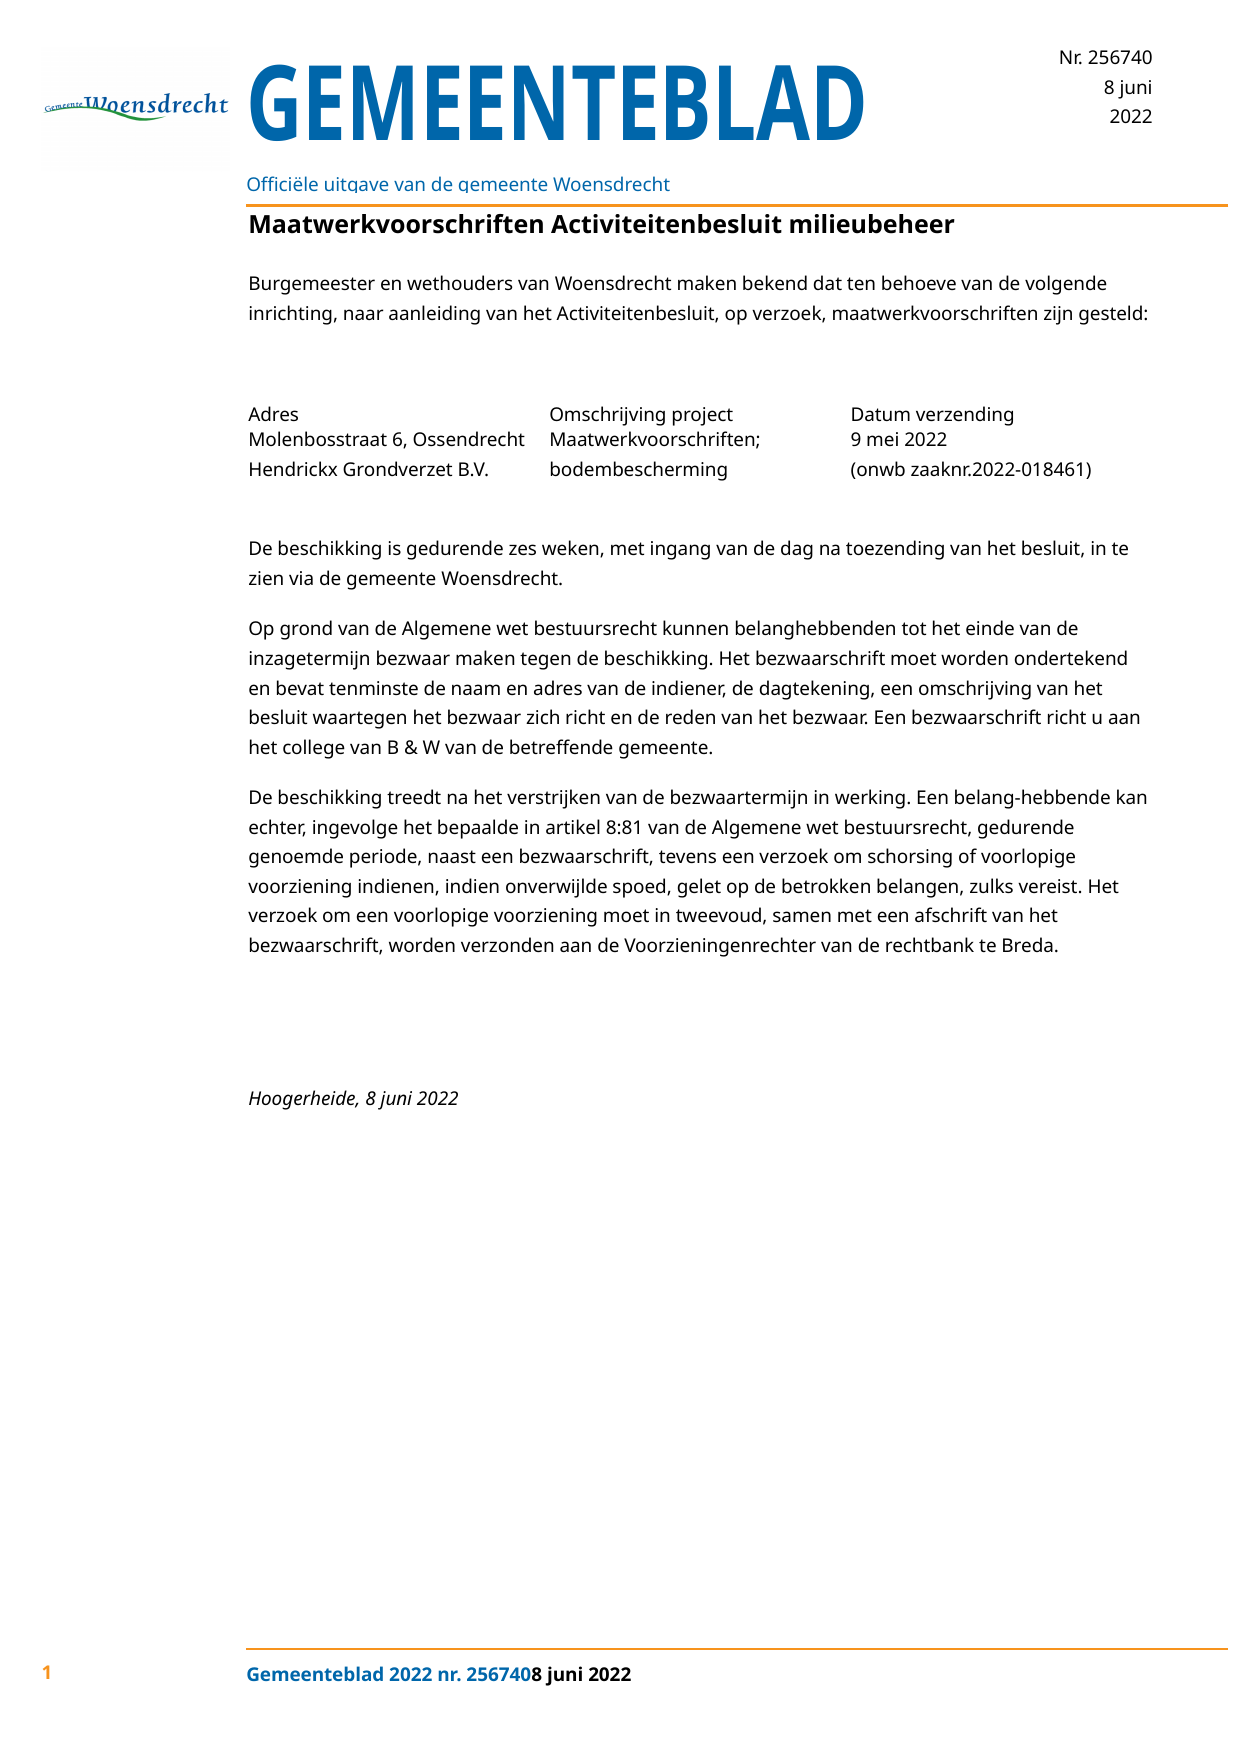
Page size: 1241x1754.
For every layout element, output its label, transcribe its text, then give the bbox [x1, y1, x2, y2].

table_header Adres [248, 401, 549, 427]
table_header [850, 1012, 1152, 1038]
table_header Omschrijving project [549, 401, 850, 427]
table_header Datum verzending [850, 401, 1152, 427]
table_cell Molenbosstraat 6, Ossendrecht Hendrickx Grondverzet B.V. [248, 427, 549, 482]
table_cell [549, 1038, 850, 1064]
text De beschikking is gedurende zes weken, met ingang van de dag na toezending van het besluit, in te zien via de gemeente Woensdrecht. [248, 536, 1152, 591]
text Op grond van de Algemene wet bestuursrecht kunnen belanghebbenden tot het einde van de inzagetermijn bezwaar maken tegen de beschikking. Het bezwaarschrift moet worden ondertekend en bevat tenminste de naam en adres van de indiener, de dagtekening, een omschrijving van het besluit waartegen het bezwaar zich richt en de reden van het bezwaar. Een bezwaarschrift richt u aan het college van B & W van de betreffende gemeente. [248, 616, 1152, 759]
text Maatwerkvoorschriften Activiteitenbesluit milieubeheer [248, 207, 1152, 241]
table_header [248, 1012, 549, 1038]
table_header [549, 1012, 850, 1038]
table_cell Maatwerkvoorschriften; bodembescherming [549, 427, 850, 482]
text Hoogerheide, 8 juni 2022 [248, 1085, 1152, 1111]
text De beschikking treedt na het verstrijken van de bezwaartermijn in werking. Een belang-hebbende kan echter, ingevolge het bepaalde in artikel 8:81 van de Algemene wet bestuursrecht, gedurende genoemde periode, naast een bezwaarschrift, tevens een verzoek om schorsing of voorlopige voorziening indienen, indien onverwijlde spoed, gelet op de betrokken belangen, zulks vereist. Het verzoek om een voorlopige voorziening moet in tweevoud, samen met een afschrift van het bezwaarschrift, worden verzonden aan de Voorzieningenrechter van de rechtbank te Breda. [248, 784, 1152, 958]
picture [41, 47, 231, 172]
table_cell [248, 1038, 549, 1064]
table_cell 9 mei 2022 (onwb zaaknr.2022-018461) [850, 427, 1152, 482]
text Burgemeester en wethouders van Woensdrecht maken bekend dat ten behoeve van de volgende inrichting, naar aanleiding van het Activiteitenbesluit, op verzoek, maatwerkvoorschriften zijn gesteld: [248, 270, 1152, 326]
table_cell [850, 1038, 1152, 1064]
